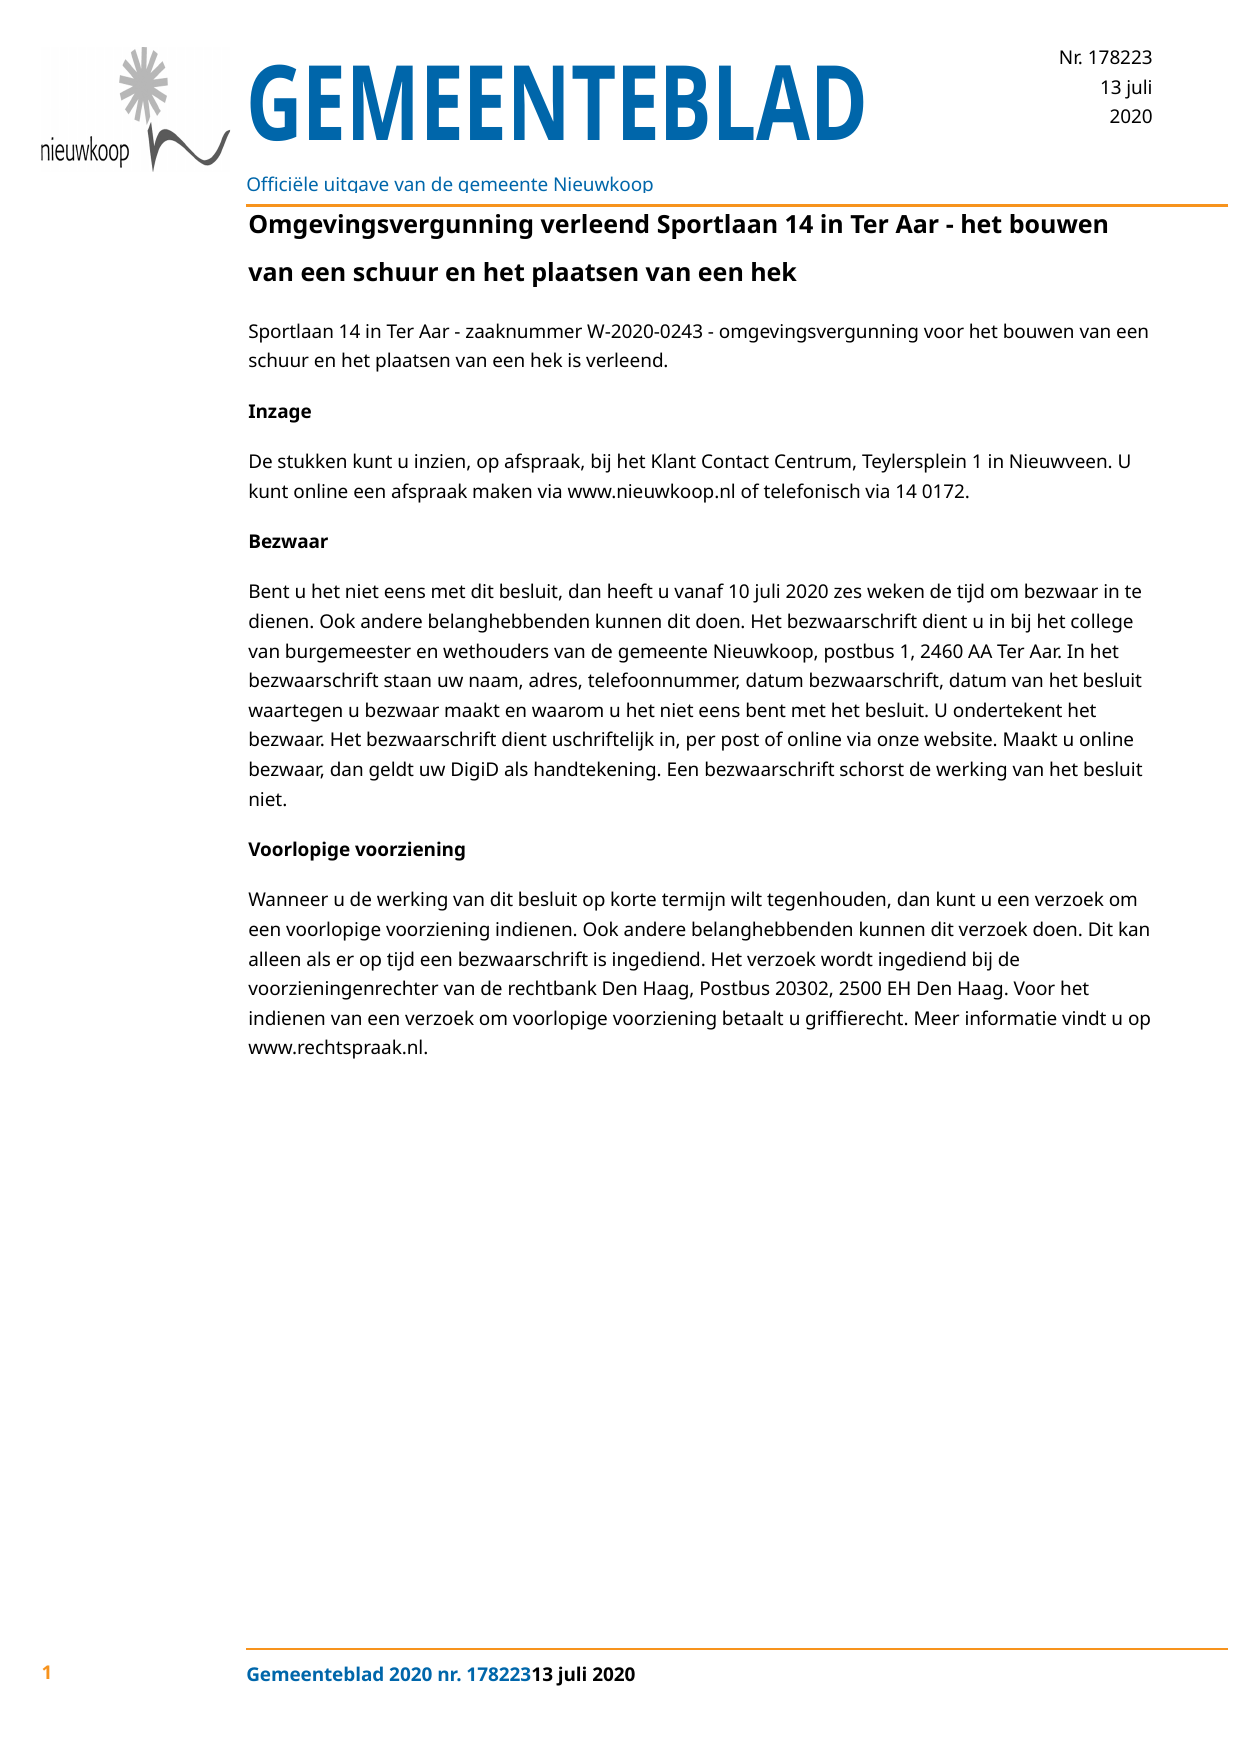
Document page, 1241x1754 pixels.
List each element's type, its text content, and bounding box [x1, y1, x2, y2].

text Bent u het niet eens met dit besluit, dan heeft u vanaf 10 juli 2020 zes weken de tijd om bezwaar in te dienen. Ook andere belanghebbenden kunnen dit doen. Het bezwaarschrift dient u in bij het college van burgemeester en wethouders van de gemeente Nieuwkoop, postbus 1, 2460 AA Ter Aar. In het bezwaarschrift staan uw naam, adres, telefoonnummer, datum bezwaarschrift, datum van het besluit waartegen u bezwaar maakt en waarom u het niet eens bent met het besluit. U ondertekent het bezwaar. Het bezwaarschrift dient uschriftelijk in, per post of online via onze website. Maakt u online bezwaar, dan geldt uw DigiD als handtekening. Een bezwaarschrift schorst de werking van het besluit niet. [248, 579, 1152, 812]
text Voorlopige voorziening [248, 836, 1152, 862]
text Bezwaar [248, 528, 1152, 554]
text Inzage [248, 398, 1152, 424]
picture [41, 47, 231, 172]
text Sportlaan 14 in Ter Aar - zaaknummer W-2020-0243 - omgevingsvergunning voor het bouwen van een schuur en het plaatsen van een hek is verleend. [248, 318, 1152, 373]
text Wanneer u de werking van dit besluit op korte termijn wilt tegenhouden, dan kunt u een verzoek om een voorlopige voorziening indienen. Ook andere belanghebbenden kunnen dit verzoek doen. Dit kan alleen als er op tijd een bezwaarschrift is ingediend. Het verzoek wordt ingediend bij de voorzieningenrechter van de rechtbank Den Haag, Postbus 20302, 2500 EH Den Haag. Voor het indienen van een verzoek om voorlopige voorziening betaalt u griffierecht. Meer informatie vindt u op www.rechtspraak.nl. [248, 887, 1152, 1060]
text Omgevingsvergunning verleend Sportlaan 14 in Ter Aar - het bouwen van een schuur en het plaatsen van een hek [248, 207, 1152, 288]
text De stukken kunt u inzien, op afspraak, bij het Klant Contact Centrum, Teylersplein 1 in Nieuwveen. U kunt online een afspraak maken via www.nieuwkoop.nl of telefonisch via 14 0172. [248, 448, 1152, 504]
